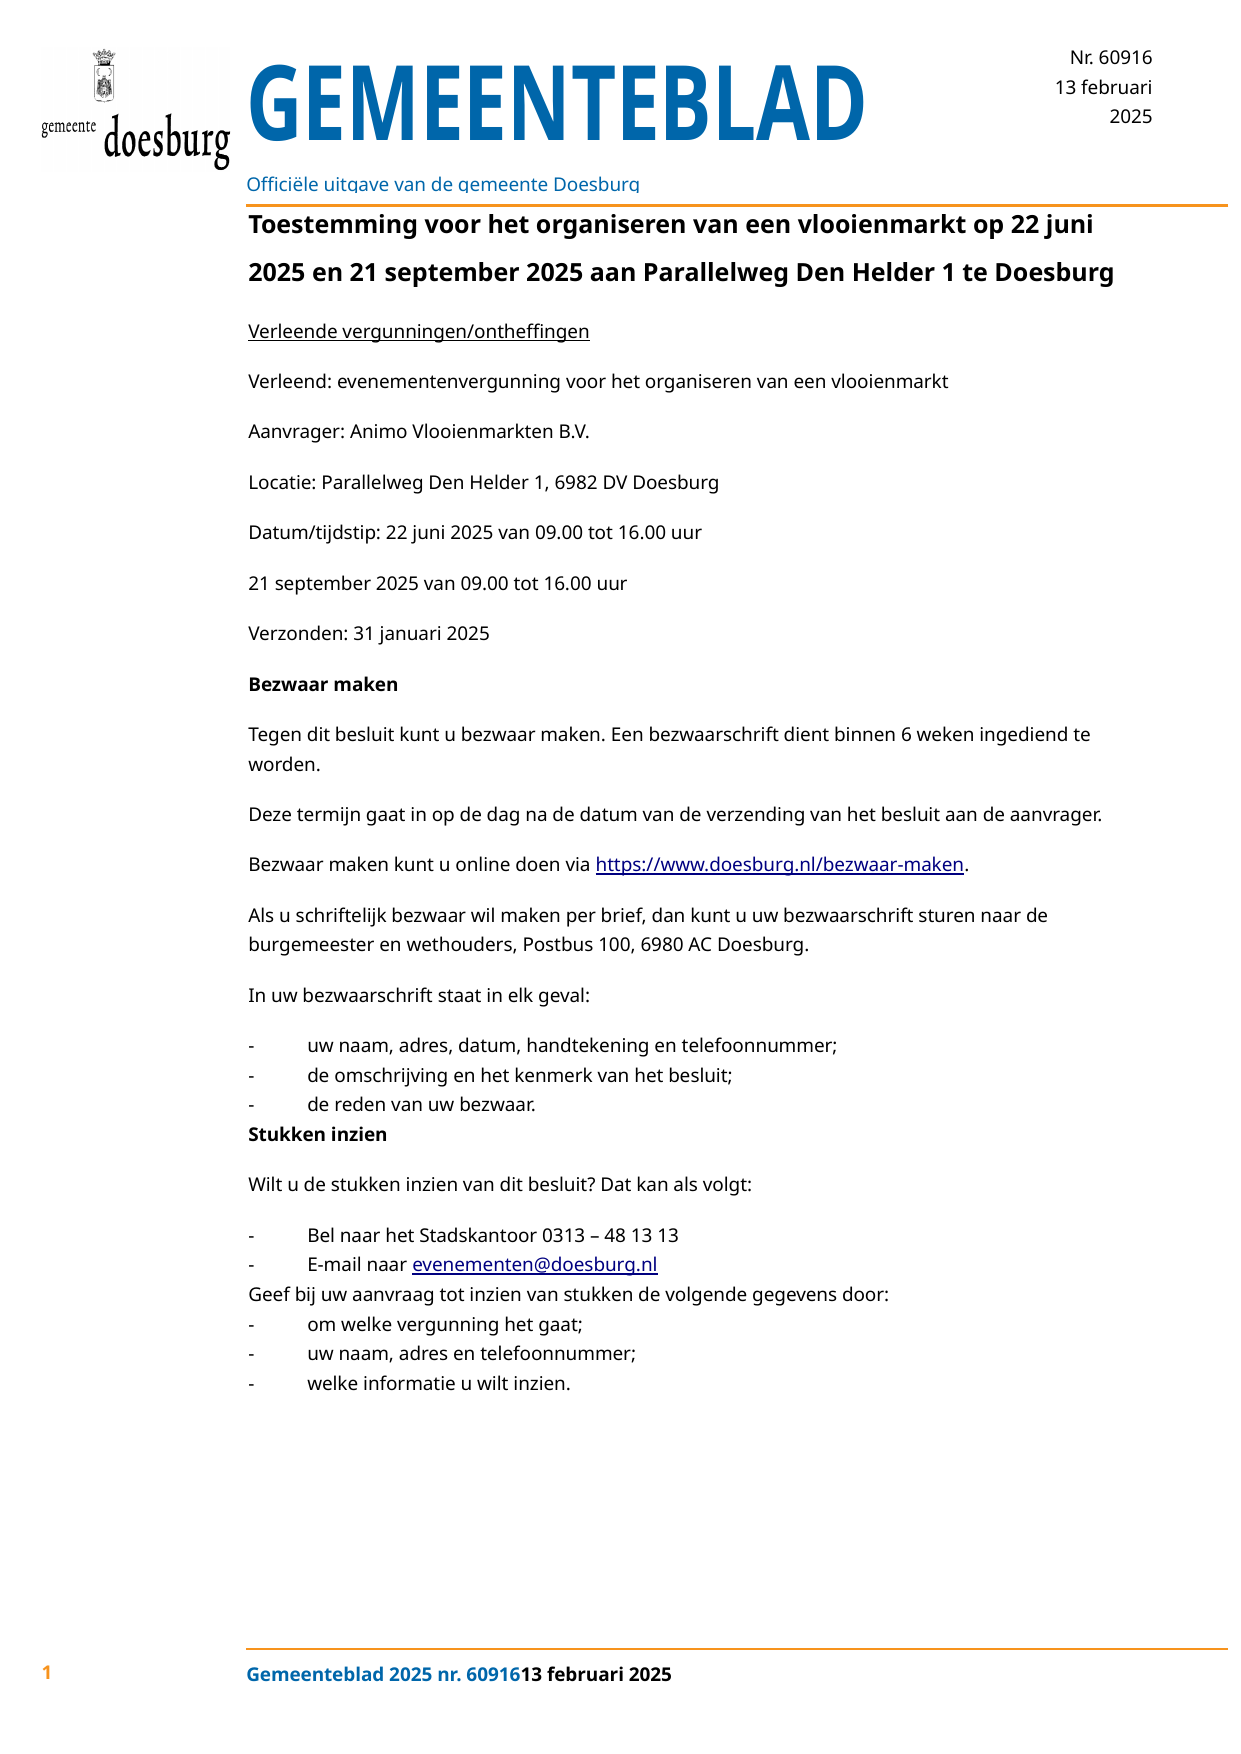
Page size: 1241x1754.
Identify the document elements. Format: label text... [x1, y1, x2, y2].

text Als u schriftelijk bezwaar wil maken per brief, dan kunt u uw bezwaarschrift sturen naar de burgemeester en wethouders, Postbus 100, 6980 AC Doesburg. [248, 902, 1152, 957]
text Wilt u de stukken inzien van dit besluit? Dat kan als volgt: [248, 1172, 1152, 1197]
text Verleende vergunningen/ontheffingen [248, 318, 1152, 344]
text In uw bezwaarschrift staat in elk geval: [248, 982, 1152, 1008]
text 21 september 2025 van 09.00 tot 16.00 uur [248, 570, 1152, 596]
list welke informatie u wilt inzien. [248, 1370, 1152, 1396]
text Bezwaar maken kunt u online doen via https://www.doesburg.nl/bezwaar-maken. [248, 852, 1152, 877]
list uw naam, adres en telefoonnummer; [248, 1340, 1152, 1366]
text Verzonden: 31 januari 2025 [248, 620, 1152, 646]
list de reden van uw bezwaar. [248, 1092, 1152, 1117]
text Toestemming voor het organiseren van een vlooienmarkt op 22 juni 2025 en 21 september 2025 aan Parallelweg Den Helder 1 te Doesburg [248, 207, 1152, 288]
text Aanvrager: Animo Vlooienmarkten B.V. [248, 419, 1152, 444]
text Bezwaar maken [248, 671, 1152, 697]
picture [41, 47, 231, 172]
text Verleend: evenementenvergunning voor het organiseren van een vlooienmarkt [248, 368, 1152, 394]
list om welke vergunning het gaat; [248, 1311, 1152, 1337]
list de omschrijving en het kenmerk van het besluit; [248, 1062, 1152, 1088]
list Bel naar het Stadskantoor 0313 – 48 13 13 [248, 1222, 1152, 1248]
text Locatie: Parallelweg Den Helder 1, 6982 DV Doesburg [248, 469, 1152, 495]
text Datum/tijdstip: 22 juni 2025 van 09.00 tot 16.00 uur [248, 519, 1152, 545]
text Geef bij uw aanvraag tot inzien van stukken de volgende gegevens door: [248, 1281, 1152, 1307]
text Stukken inzien [248, 1121, 1152, 1147]
text Tegen dit besluit kunt u bezwaar maken. Een bezwaarschrift dient binnen 6 weken ingediend te worden. [248, 721, 1152, 777]
text Deze termijn gaat in op de dag na de datum van de verzending van het besluit aan de aanvrager. [248, 801, 1152, 827]
list uw naam, adres, datum, handtekening en telefoonnummer; [248, 1032, 1152, 1058]
list E-mail naar evenementen@doesburg.nl [248, 1252, 1152, 1277]
